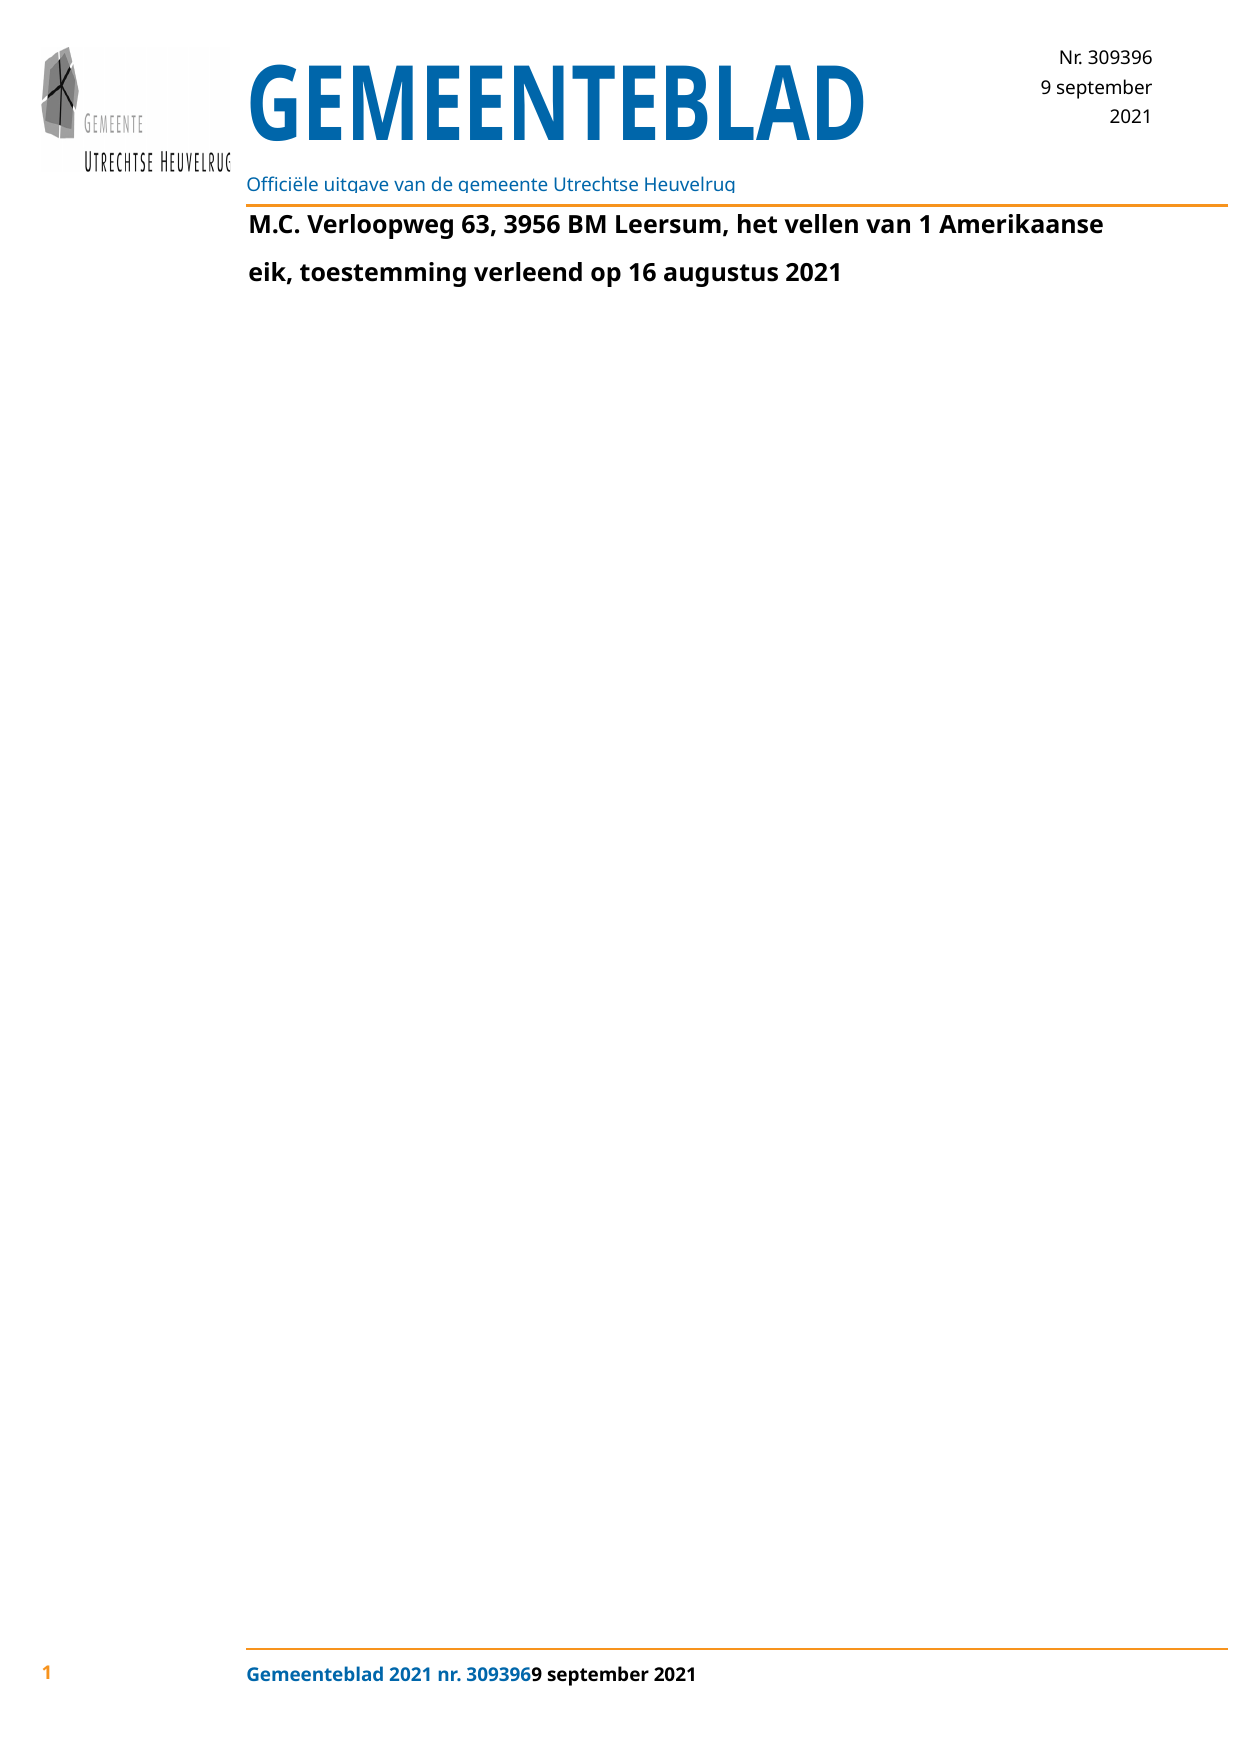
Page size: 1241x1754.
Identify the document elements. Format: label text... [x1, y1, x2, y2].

text M.C. Verloopweg 63, 3956 BM Leersum, het vellen van 1 Amerikaanse eik, toestemming verleend op 16 augustus 2021 [248, 207, 1152, 288]
picture [41, 47, 231, 172]
